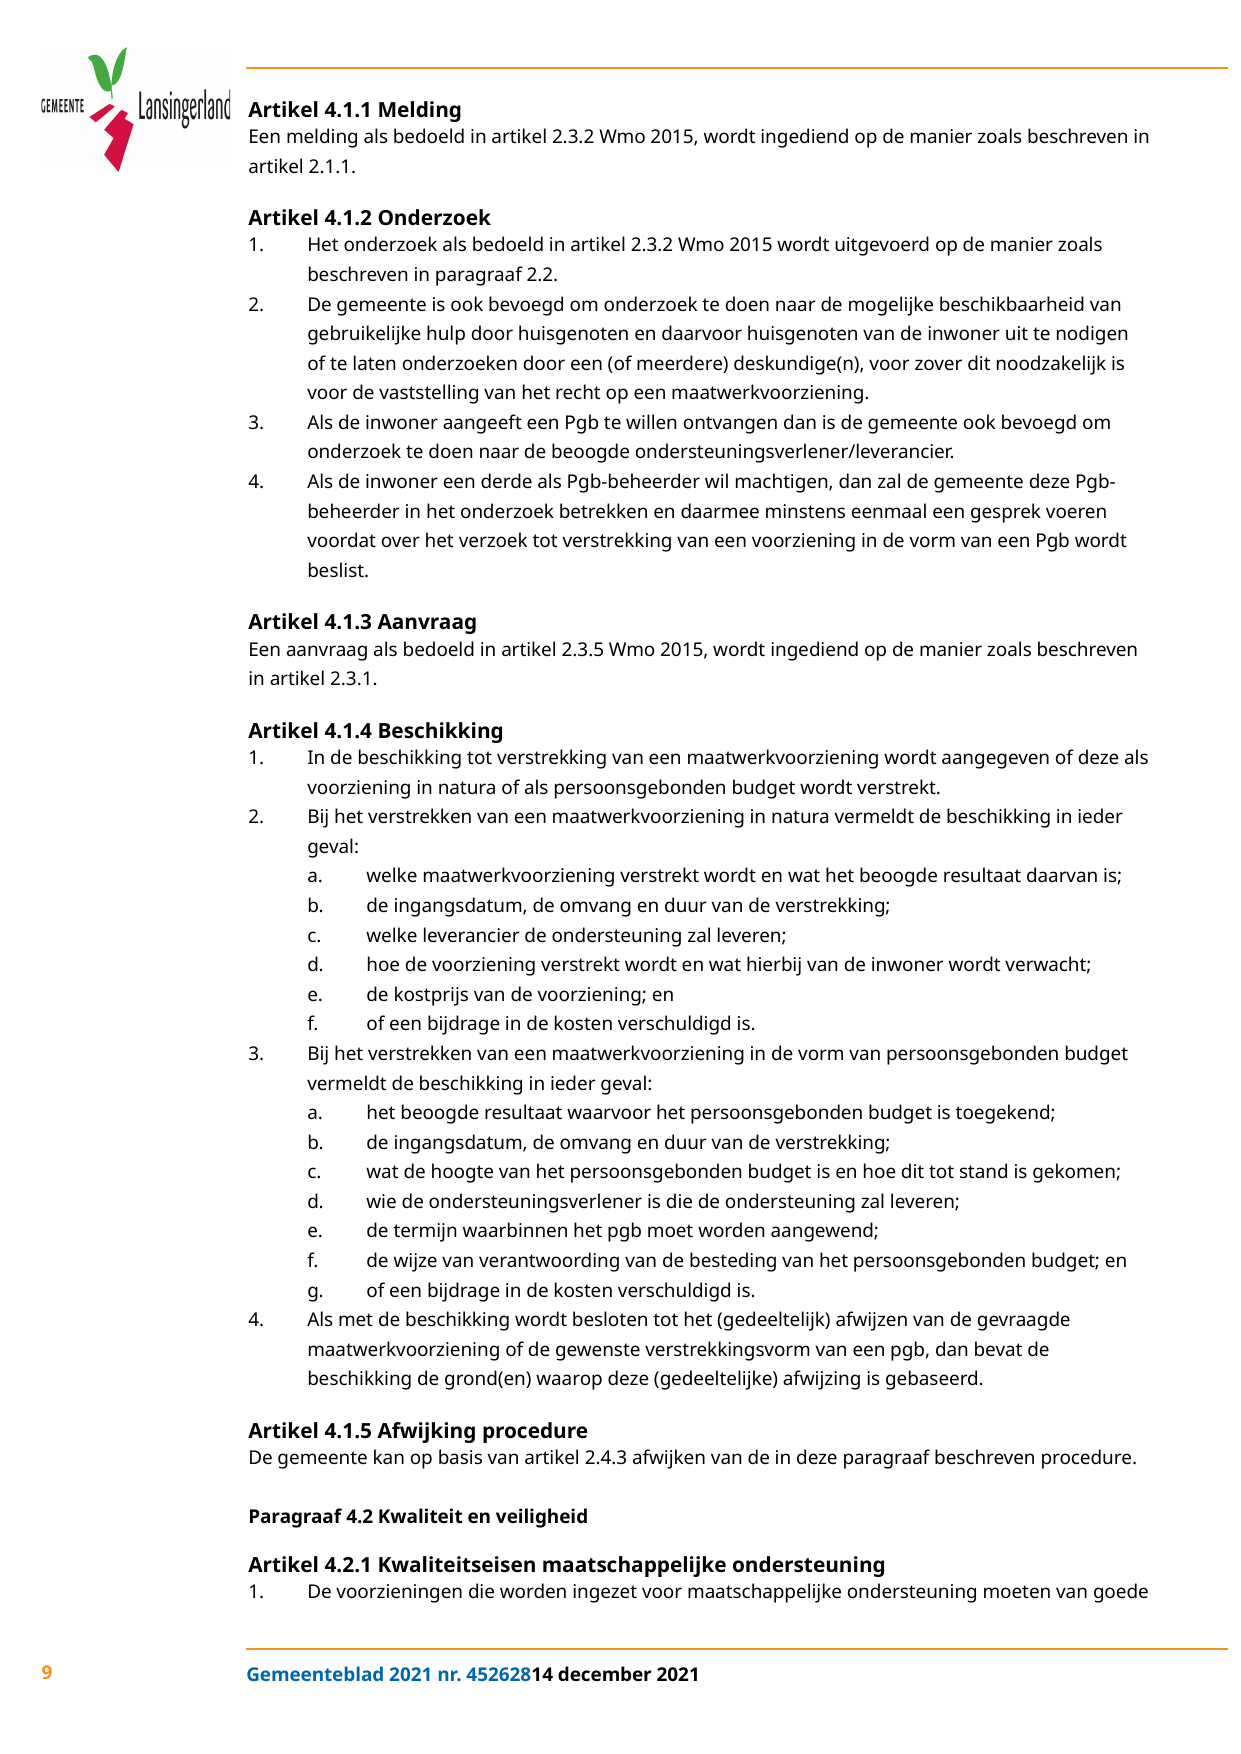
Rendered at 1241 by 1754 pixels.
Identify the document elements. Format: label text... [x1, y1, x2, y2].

list de kostprijs van de voorziening; en [307, 981, 1152, 1007]
list De gemeente is ook bevoegd om onderzoek te doen naar de mogelijke beschikbaarheid van gebruikelijke hulp door huisgenoten en daarvoor huisgenoten van de inwoner uit te nodigen of te laten onderzoeken door een (of meerdere) deskundige(n), voor zover dit noodzakelijk is voor de vaststelling van het recht op een maatwerkvoorziening. [248, 291, 1152, 405]
text Paragraaf 4.2 Kwaliteit en veiligheid [248, 1504, 1152, 1529]
list wat de hoogte van het persoonsgebonden budget is en hoe dit tot stand is gekomen; [307, 1158, 1152, 1184]
text Een aanvraag als bedoeld in artikel 2.3.5 Wmo 2015, wordt ingediend op de manier zoals beschreven in artikel 2.3.1. [248, 636, 1152, 691]
picture [41, 47, 231, 172]
text Artikel 4.1.4 Beschikking [248, 716, 1152, 744]
list of een bijdrage in de kosten verschuldigd is. [307, 1277, 1152, 1303]
list De voorzieningen die worden ingezet voor maatschappelijke ondersteuning moeten van goede [248, 1579, 1152, 1604]
list Het onderzoek als bedoeld in artikel 2.3.2 Wmo 2015 wordt uitgevoerd op de manier zoals beschreven in paragraaf 2.2. [248, 232, 1152, 287]
list Als met de beschikking wordt besloten tot het (gedeeltelijk) afwijzen van de gevraagde maatwerkvoorziening of de gewenste verstrekkingsvorm van een pgb, dan bevat de beschikking de grond(en) waarop deze (gedeeltelijke) afwijzing is gebaseerd. [248, 1306, 1152, 1391]
list de wijze van verantwoording van de besteding van het persoonsgebonden budget; en [307, 1247, 1152, 1273]
list of een bijdrage in de kosten verschuldigd is. [307, 1011, 1152, 1036]
list Bij het verstrekken van een maatwerkvoorziening in natura vermeldt de beschikking in ieder geval: [248, 803, 1152, 859]
list de ingangsdatum, de omvang en duur van de verstrekking; [307, 892, 1152, 918]
list de termijn waarbinnen het pgb moet worden aangewend; [307, 1218, 1152, 1243]
list welke maatwerkvoorziening verstrekt wordt en wat het beoogde resultaat daarvan is; [307, 863, 1152, 888]
list de ingangsdatum, de omvang en duur van de verstrekking; [307, 1129, 1152, 1155]
text De gemeente kan op basis van artikel 2.4.3 afwijken van de in deze paragraaf beschreven procedure. [248, 1444, 1152, 1470]
list wie de ondersteuningsverlener is die de ondersteuning zal leveren; [307, 1188, 1152, 1214]
list welke leverancier de ondersteuning zal leveren; [307, 922, 1152, 948]
list hoe de voorziening verstrekt wordt en wat hierbij van de inwoner wordt verwacht; [307, 951, 1152, 977]
text Artikel 4.1.5 Afwijking procedure [248, 1416, 1152, 1444]
text Artikel 4.1.1 Melding [248, 95, 1152, 123]
text Artikel 4.1.3 Aanvraag [248, 607, 1152, 636]
text Een melding als bedoeld in artikel 2.3.2 Wmo 2015, wordt ingediend op de manier zoals beschreven in artikel 2.1.1. [248, 123, 1152, 178]
list Bij het verstrekken van een maatwerkvoorziening in de vorm van persoonsgebonden budget vermeldt de beschikking in ieder geval: [248, 1040, 1152, 1096]
list het beoogde resultaat waarvoor het persoonsgebonden budget is toegekend; [307, 1099, 1152, 1125]
list Als de inwoner aangeeft een Pgb te willen ontvangen dan is de gemeente ook bevoegd om onderzoek te doen naar de beoogde ondersteuningsverlener/leverancier. [248, 409, 1152, 464]
list Als de inwoner een derde als Pgb-beheerder wil machtigen, dan zal de gemeente deze Pgb-beheerder in het onderzoek betrekken en daarmee minstens eenmaal een gesprek voeren voordat over het verzoek tot verstrekking van een voorziening in de vorm van een Pgb wordt beslist. [248, 468, 1152, 583]
text Artikel 4.1.2 Onderzoek [248, 203, 1152, 232]
list In de beschikking tot verstrekking van een maatwerkvoorziening wordt aangegeven of deze als voorziening in natura of als persoonsgebonden budget wordt verstrekt. [248, 744, 1152, 800]
text Artikel 4.2.1 Kwaliteitseisen maatschappelijke ondersteuning [248, 1550, 1152, 1579]
